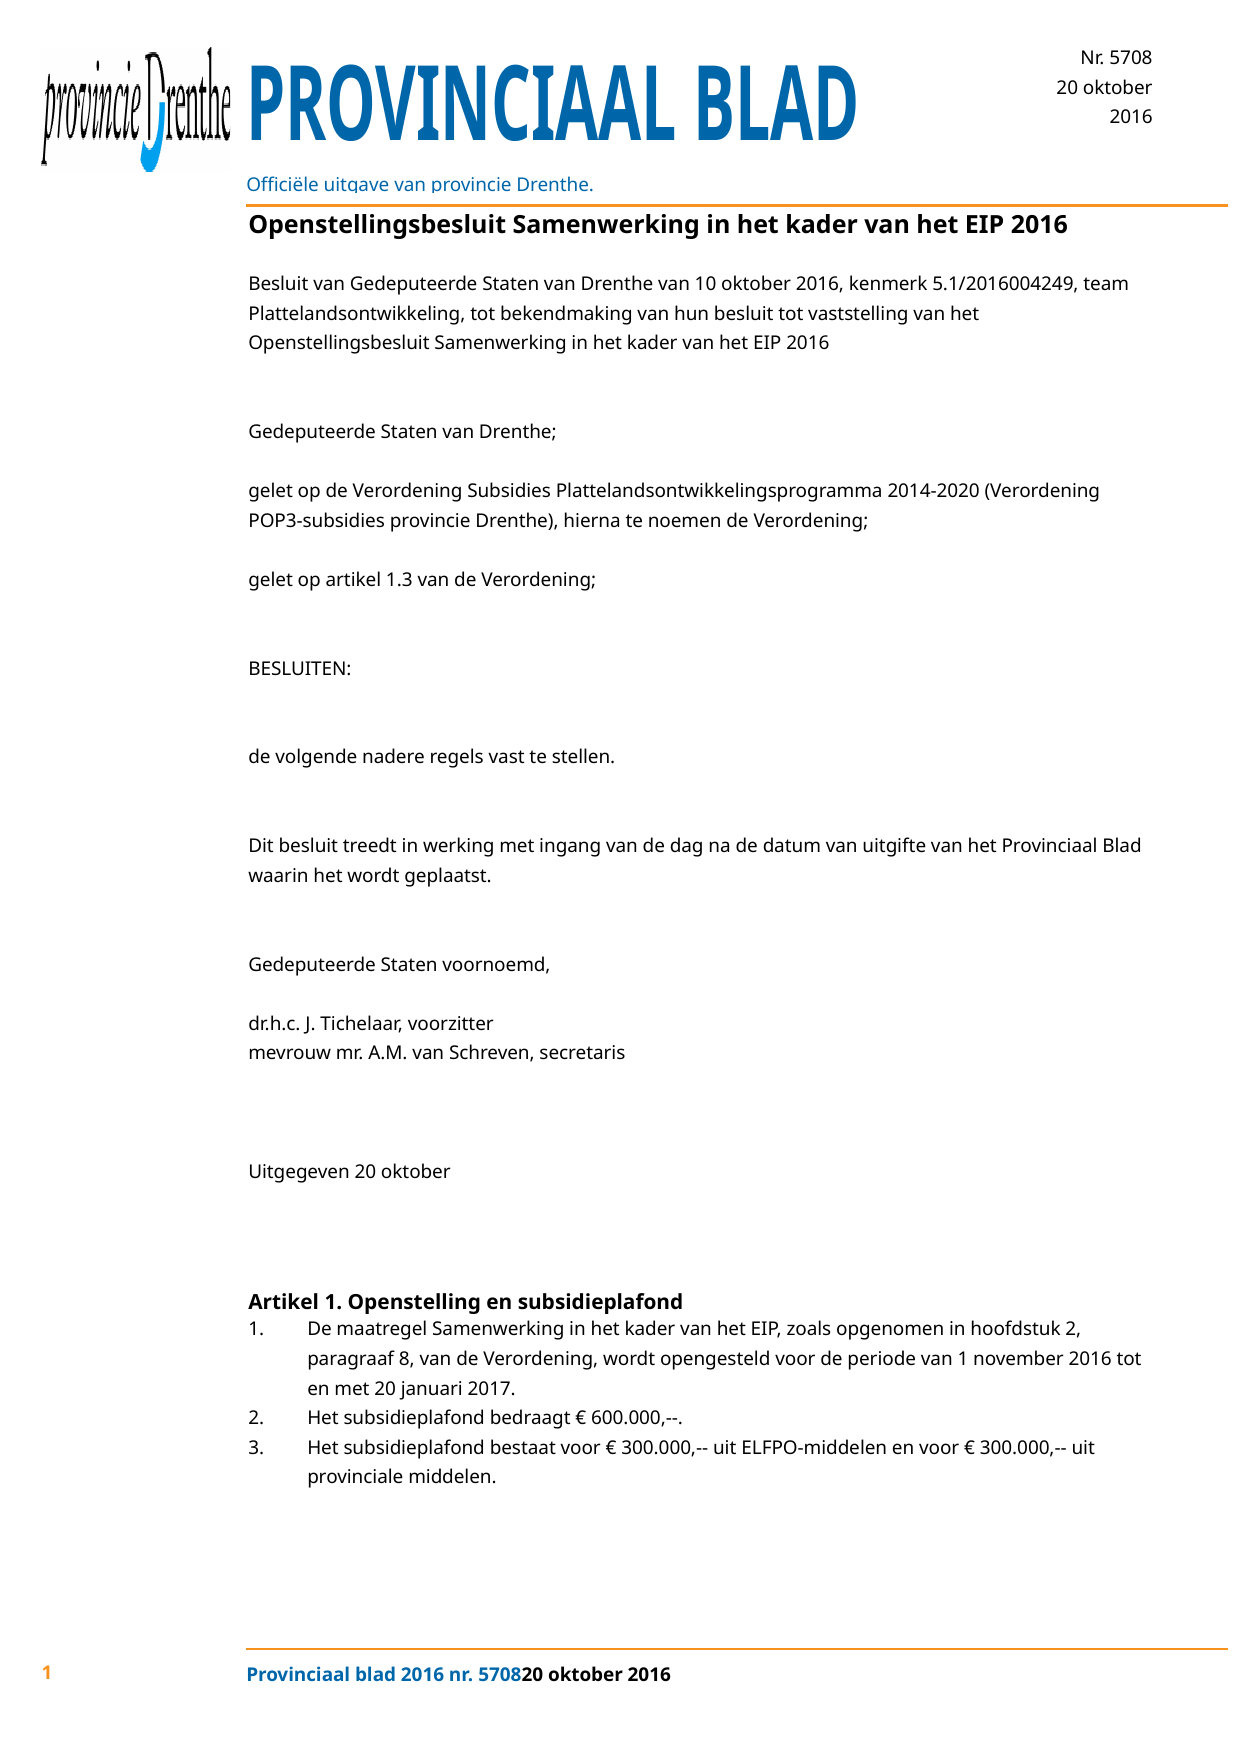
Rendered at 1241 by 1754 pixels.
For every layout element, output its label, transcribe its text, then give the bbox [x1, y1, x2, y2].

picture [41, 47, 231, 172]
list Het subsidieplafond bedraagt € 600.000,--. [248, 1404, 1152, 1430]
text Openstellingsbesluit Samenwerking in het kader van het EIP 2016 [248, 207, 1152, 241]
text Dit besluit treedt in werking met ingang van de dag na de datum van uitgifte van het Provinciaal Blad waarin het wordt geplaatst. [248, 832, 1152, 888]
text Uitgegeven 20 oktober [248, 1158, 1152, 1183]
list Het subsidieplafond bestaat voor € 300.000,-- uit ELFPO-middelen en voor € 300.000,-- uit provinciale middelen. [248, 1434, 1152, 1489]
text Gedeputeerde Staten van Drenthe; [248, 418, 1152, 444]
text Gedeputeerde Staten voornoemd, [248, 951, 1152, 976]
text gelet op artikel 1.3 van de Verordening; [248, 566, 1152, 592]
text Besluit van Gedeputeerde Staten van Drenthe van 10 oktober 2016, kenmerk 5.1/2016004249, team Plattelandsontwikkeling, tot bekendmaking van hun besluit tot vaststelling van het Openstellingsbesluit Samenwerking in het kader van het EIP 2016 [248, 270, 1152, 355]
text de volgende nadere regels vast te stellen. [248, 744, 1152, 769]
text gelet op de Verordening Subsidies Plattelandsontwikkelingsprogramma 2014-2020 (Verordening POP3-subsidies provincie Drenthe), hierna te noemen de Verordening; [248, 477, 1152, 533]
text dr.h.c. J. Tichelaar, voorzitter [248, 1010, 1152, 1036]
list De maatregel Samenwerking in het kader van het EIP, zoals opgenomen in hoofdstuk 2, paragraaf 8, van de Verordening, wordt opengesteld voor de periode van 1 november 2016 tot en met 20 januari 2017. [248, 1316, 1152, 1400]
text Artikel 1. Openstelling en subsidieplafond [248, 1287, 1152, 1316]
text BESLUITEN: [248, 655, 1152, 681]
text mevrouw mr. A.M. van Schreven, secretaris [248, 1039, 1152, 1065]
